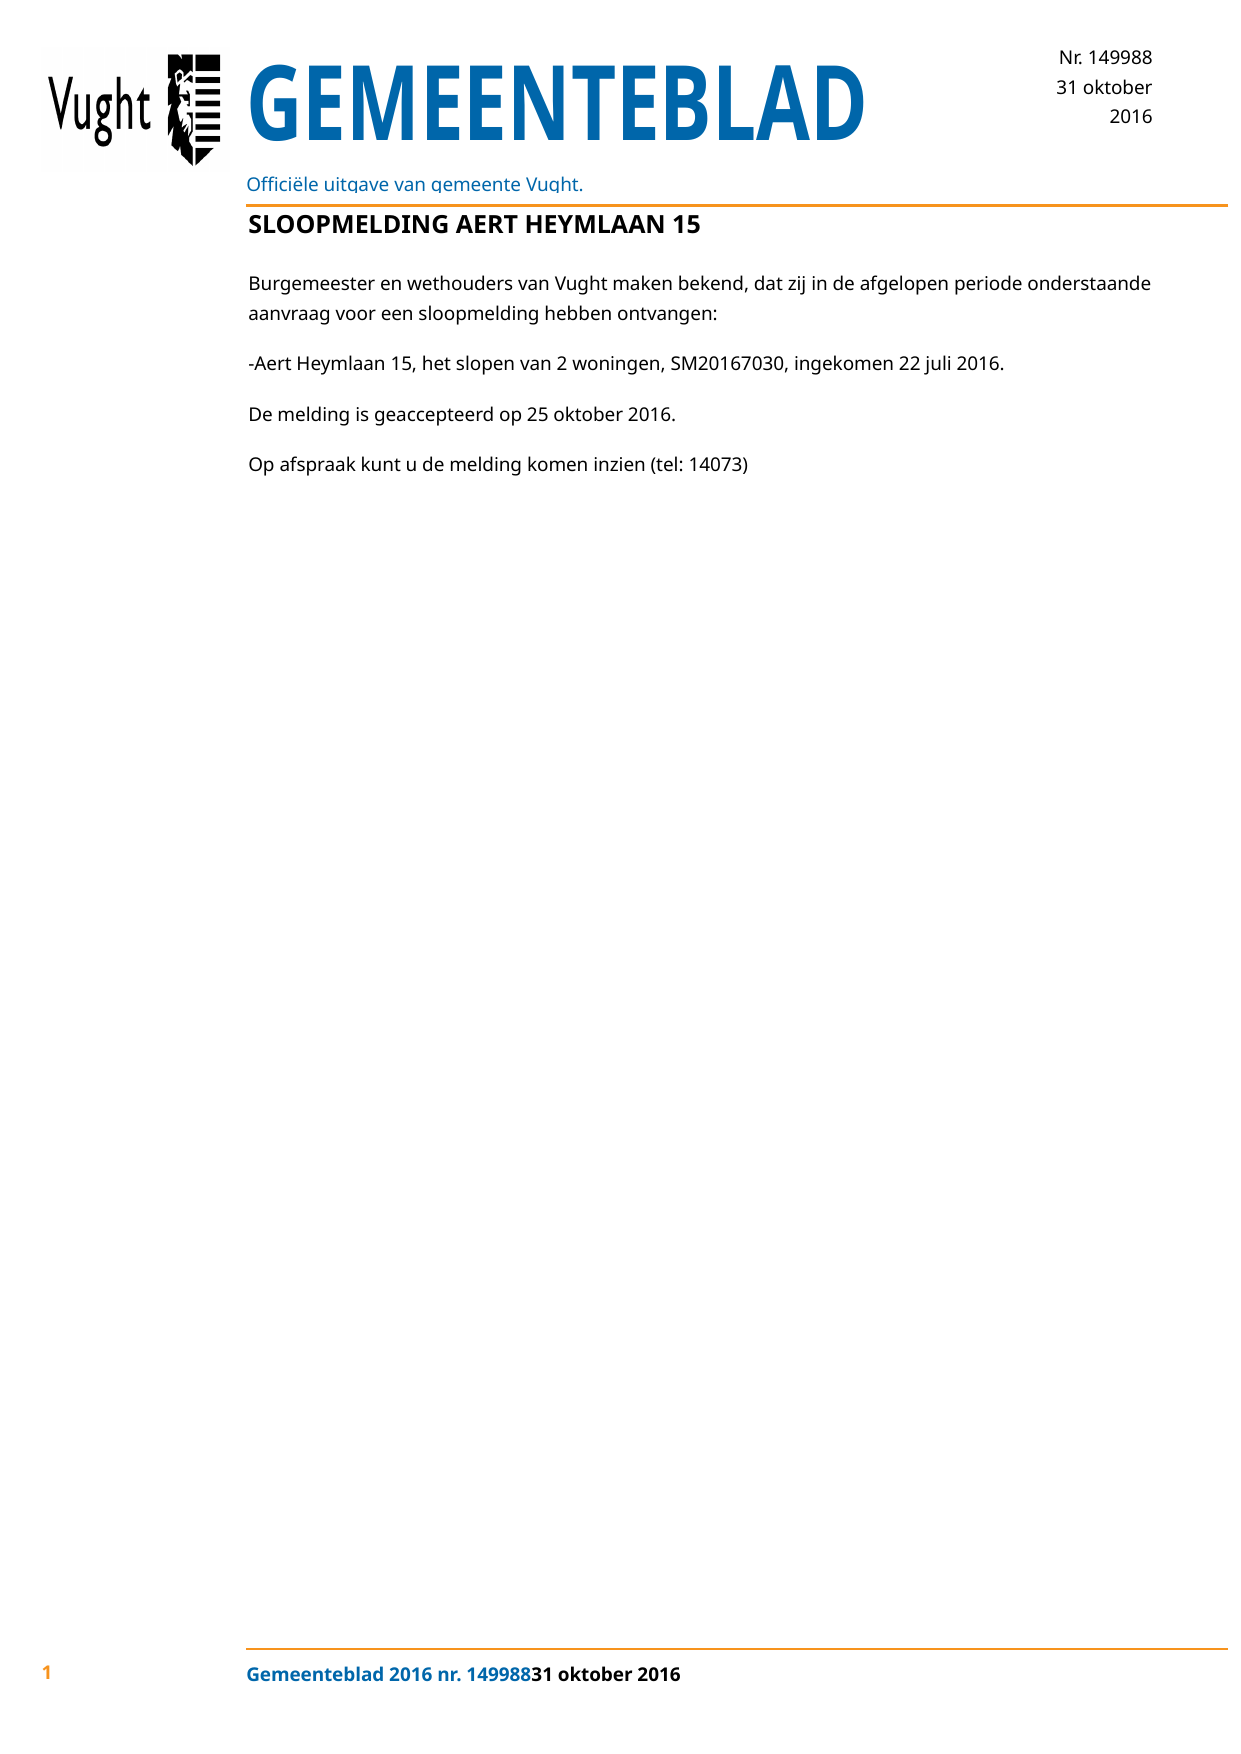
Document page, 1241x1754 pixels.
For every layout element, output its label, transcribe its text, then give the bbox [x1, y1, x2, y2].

picture [41, 47, 231, 172]
text -Aert Heymlaan 15, het slopen van 2 woningen, SM20167030, ingekomen 22 juli 2016. [248, 350, 1152, 376]
text Burgemeester en wethouders van Vught maken bekend, dat zij in de afgelopen periode onderstaande aanvraag voor een sloopmelding hebben ontvangen: [248, 270, 1152, 326]
text De melding is geaccepteerd op 25 oktober 2016. [248, 401, 1152, 426]
text Op afspraak kunt u de melding komen inzien (tel: 14073) [248, 451, 1152, 477]
text SLOOPMELDING AERT HEYMLAAN 15 [248, 207, 1152, 241]
